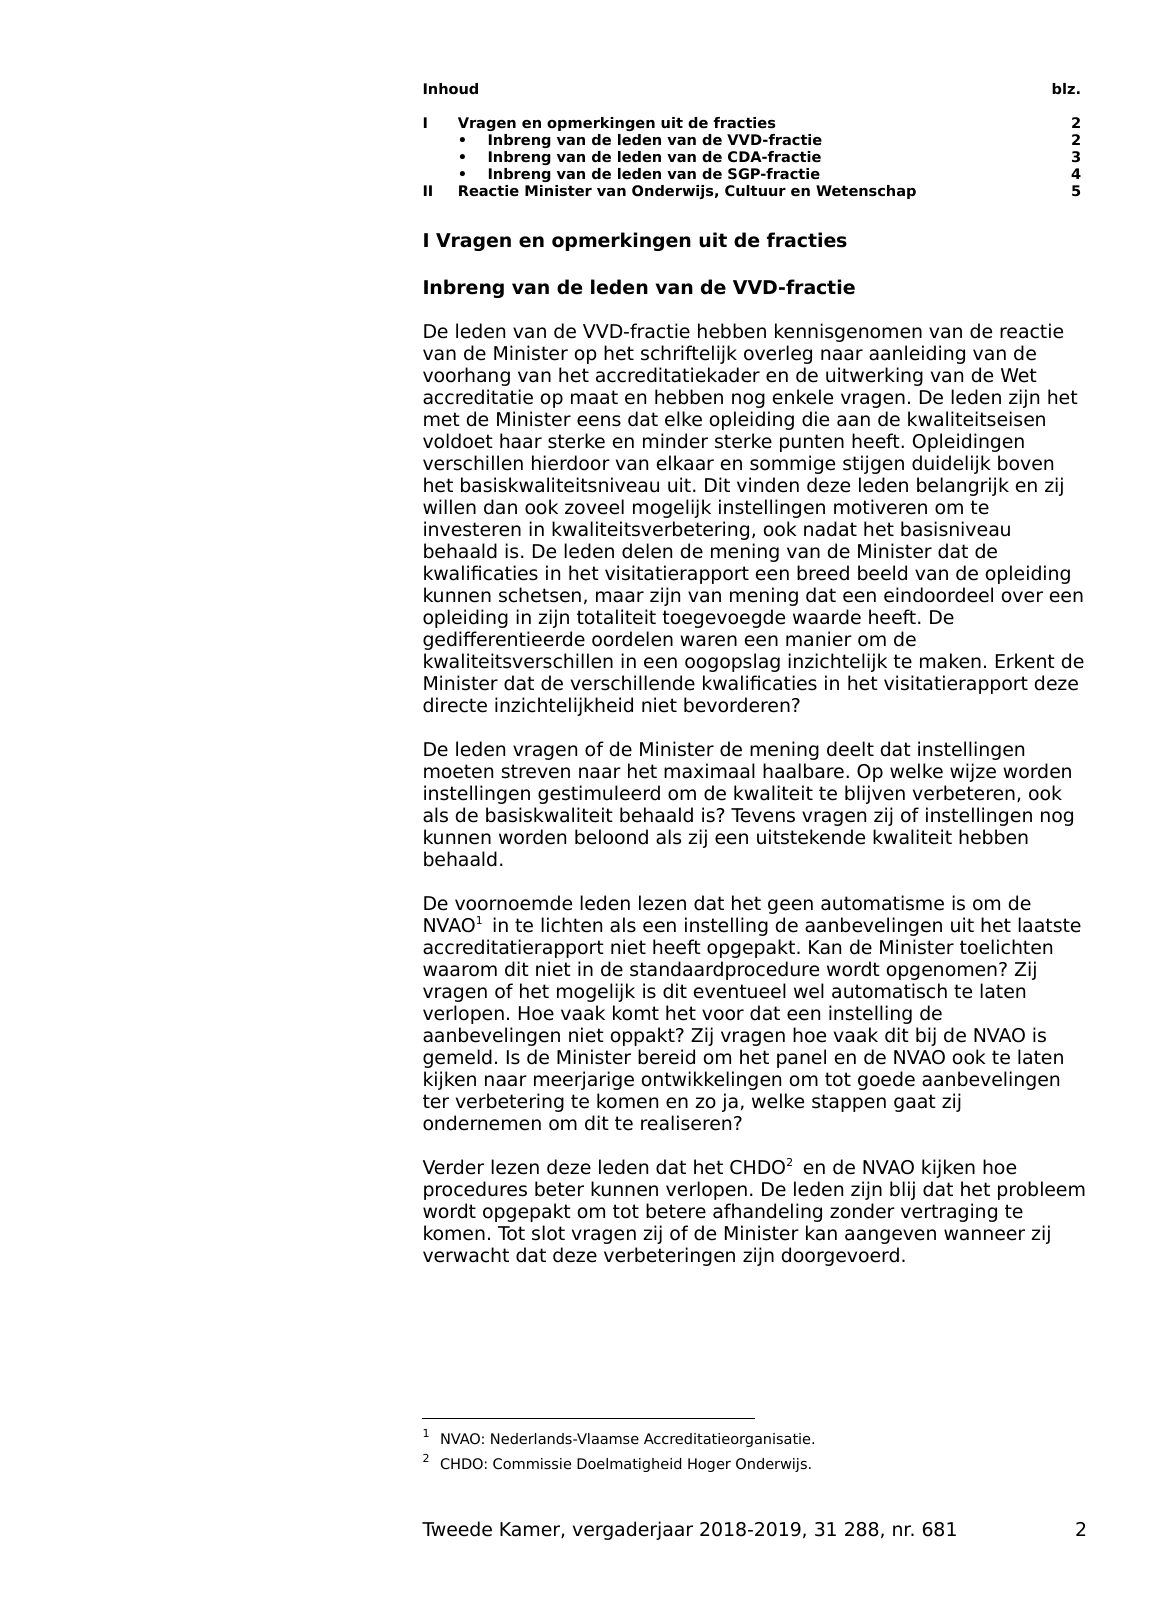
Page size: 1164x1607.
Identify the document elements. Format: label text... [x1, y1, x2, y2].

table_cell II [422, 183, 452, 200]
table_cell • [452, 149, 481, 166]
table_cell [1028, 98, 1087, 115]
table_cell [422, 132, 452, 149]
table_cell • [452, 132, 481, 149]
table_cell Reactie Minister van Onderwijs, Cultuur en Wetenschap [452, 183, 1027, 200]
table_cell Vragen en opmerkingen uit de fracties [452, 115, 1027, 132]
text Verder lezen deze leden dat het CHDO en de NVAO kijken hoe procedures beter kunnen verlopen. De leden zijn blij dat het probleem wordt opgepakt om tot betere afhandeling zonder vertraging te komen. Tot slot vragen zij of de Minister kan aangeven wanneer zij verwacht dat deze verbeteringen zijn doorgevoerd. [422, 1157, 1087, 1267]
table_cell 4 [1028, 166, 1087, 183]
table_cell Inbreng van de leden van de VVD-fractie [481, 132, 1027, 149]
table_cell Inbreng van de leden van de SGP-fractie [481, 166, 1027, 183]
table_cell [481, 98, 1027, 115]
table_cell 5 [1028, 183, 1087, 200]
table_cell I [422, 115, 452, 132]
table_cell • [452, 166, 481, 183]
table_cell 2 [1028, 115, 1087, 132]
subtitle Inbreng van de leden van de VVD-fractie [422, 277, 1087, 299]
table_cell 3 [1028, 149, 1087, 166]
text De leden van de VVD-fractie hebben kennisgenomen van de reactie van de Minister op het schriftelijk overleg naar aanleiding van de voorhang van het accreditatiekader en de uitwerking van de Wet accreditatie op maat en hebben nog enkele vragen. De leden zijn het met de Minister eens dat elke opleiding die aan de kwaliteitseisen voldoet haar sterke en minder sterke punten heeft. Opleidingen verschillen hierdoor van elkaar en sommige stijgen duidelijk boven het basiskwaliteitsniveau uit. Dit vinden deze leden belangrijk en zij willen dan ook zoveel mogelijk instellingen motiveren om te investeren in kwaliteitsverbetering, ook nadat het basisniveau behaald is. De leden delen de mening van de Minister dat de kwalificaties in het visitatierapport een breed beeld van de opleiding kunnen schetsen, maar zijn van mening dat een eindoordeel over een opleiding in zijn totaliteit toegevoegde waarde heeft. De gedifferentieerde oordelen waren een manier om de kwaliteitsverschillen in een oogopslag inzichtelijk te maken. Erkent de Minister dat de verschillende kwalificaties in het visitatierapport deze directe inzichtelijkheid niet bevorderen? [422, 321, 1087, 717]
table_cell [422, 98, 452, 115]
subtitle I Vragen en opmerkingen uit de fracties [422, 230, 1087, 252]
text NVAO: Nederlands-Vlaamse Accreditatieorganisatie. [422, 1427, 1087, 1449]
table_cell [422, 166, 452, 183]
table_cell [452, 98, 481, 115]
text CHDO: Commissie Doelmatigheid Hoger Onderwijs. [422, 1452, 1087, 1474]
table_cell 2 [1028, 132, 1087, 149]
text De leden vragen of de Minister de mening deelt dat instellingen moeten streven naar het maximaal haalbare. Op welke wijze worden instellingen gestimuleerd om de kwaliteit te blijven verbeteren, ook als de basiskwaliteit behaald is? Tevens vragen zij of instellingen nog kunnen worden beloond als zij een uitstekende kwaliteit hebben behaald. [422, 739, 1087, 871]
table_header blz. [1028, 81, 1087, 98]
table_cell [422, 149, 452, 166]
text De voornoemde leden lezen dat het geen automatisme is om de NVAO in te lichten als een instelling de aanbevelingen uit het laatste accreditatierapport niet heeft opgepakt. Kan de Minister toelichten waarom dit niet in de standaardprocedure wordt opgenomen? Zij vragen of het mogelijk is dit eventueel wel automatisch te laten verlopen. Hoe vaak komt het voor dat een instelling de aanbevelingen niet oppakt? Zij vragen hoe vaak dit bij de NVAO is gemeld. Is de Minister bereid om het panel en de NVAO ook te laten kijken naar meerjarige ontwikkelingen om tot goede aanbevelingen ter verbetering te komen en zo ja, welke stappen gaat zij ondernemen om dit te realiseren? [422, 893, 1087, 1134]
table_cell Inbreng van de leden van de CDA-fractie [481, 149, 1027, 166]
table_header Inhoud [422, 81, 1027, 98]
